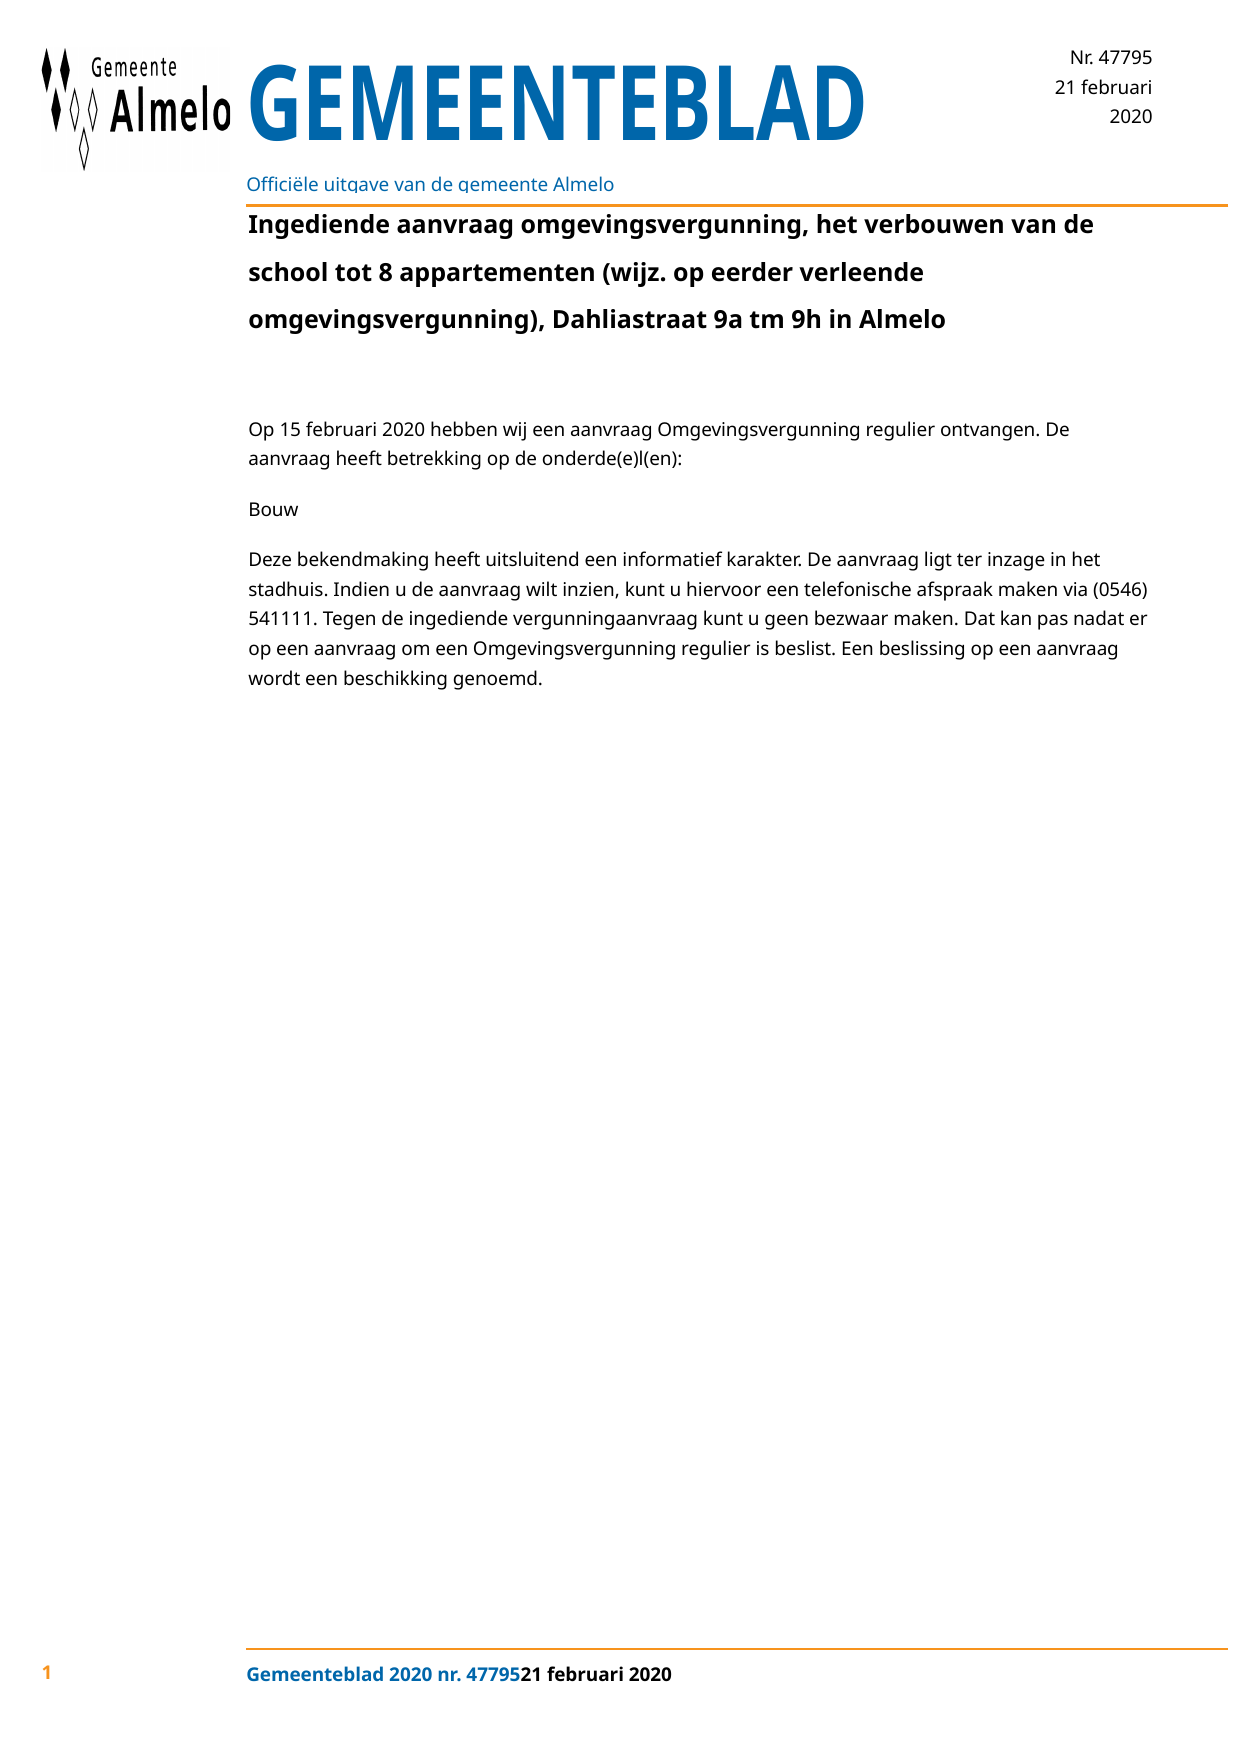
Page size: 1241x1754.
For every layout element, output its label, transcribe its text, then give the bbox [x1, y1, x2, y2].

picture [41, 47, 231, 172]
text Op 15 februari 2020 hebben wij een aanvraag Omgevingsvergunning regulier ontvangen. De aanvraag heeft betrekking op de onderde(e)l(en): [248, 416, 1152, 471]
text Ingediende aanvraag omgevingsvergunning, het verbouwen van de school tot 8 appartementen (wijz. op eerder verleende omgevingsvergunning), Dahliastraat 9a tm 9h in Almelo [248, 207, 1152, 336]
text Bouw [248, 496, 1152, 522]
text Deze bekendmaking heeft uitsluitend een informatief karakter. De aanvraag ligt ter inzage in het stadhuis. Indien u de aanvraag wilt inzien, kunt u hiervoor een telefonische afspraak maken via (0546) 541111. Tegen de ingediende vergunningaanvraag kunt u geen bezwaar maken. Dat kan pas nadat er op een aanvraag om een Omgevingsvergunning regulier is beslist. Een beslissing op een aanvraag wordt een beschikking genoemd. [248, 546, 1152, 690]
